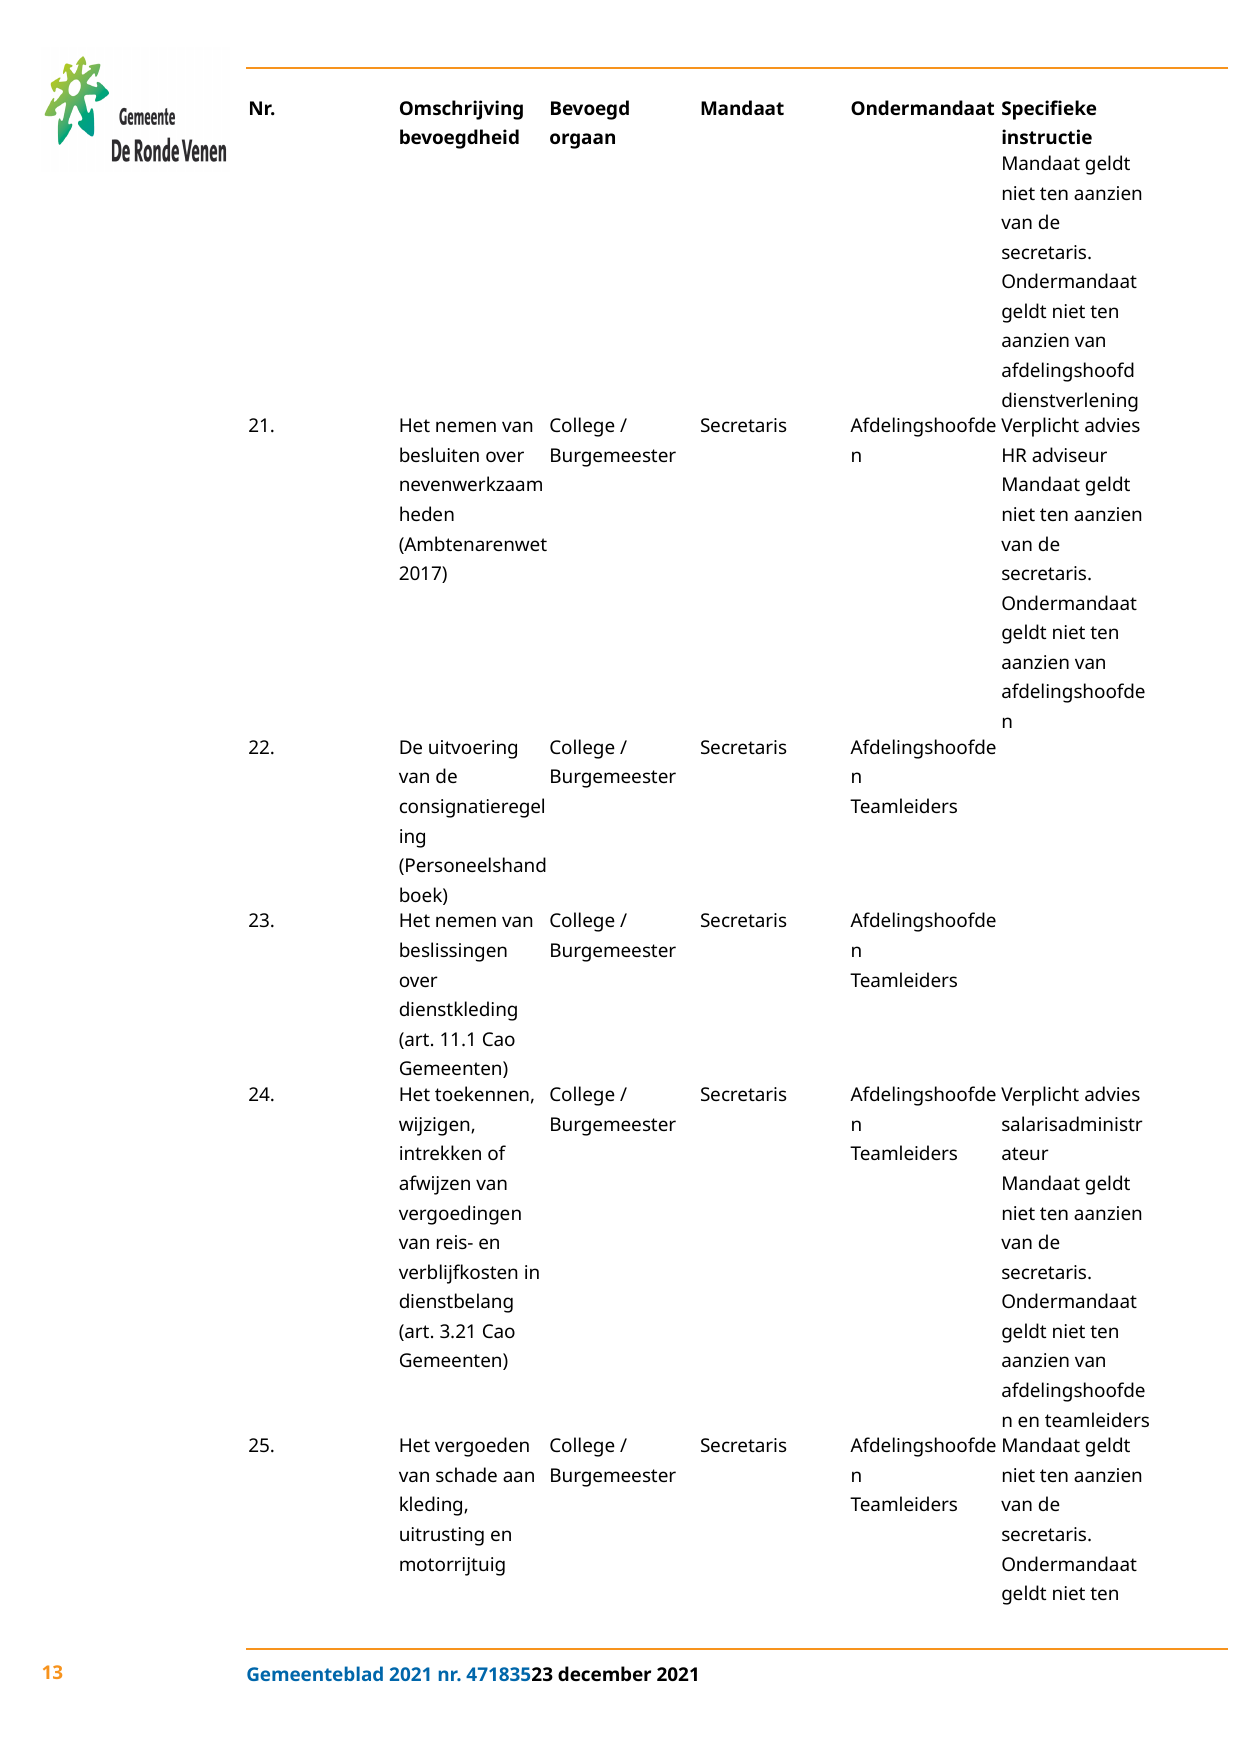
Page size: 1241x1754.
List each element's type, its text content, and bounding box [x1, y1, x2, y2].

table_cell [1001, 908, 1152, 1081]
table_cell Afdelingshoofden Teamleiders [850, 1433, 1001, 1606]
table_cell College / Burgemeester [549, 413, 700, 734]
table_cell [850, 150, 1001, 412]
table_cell 22. [248, 734, 398, 908]
table_cell 21. [248, 413, 398, 734]
table_cell Afdelingshoofden Teamleiders [850, 908, 1001, 1081]
table_cell Mandaat geldt niet ten aanzien van de secretaris. Ondermandaat geldt niet ten aanzien van afdelingshoofd dienstverlening [1001, 150, 1152, 412]
table_cell [248, 150, 398, 412]
table_cell Verplicht advies HR adviseur Mandaat geldt niet ten aanzien van de secretaris. Ondermandaat geldt niet ten aanzien van afdelingshoofden [1001, 413, 1152, 734]
table_cell Secretaris [700, 413, 850, 734]
table_header Nr. [248, 95, 398, 150]
table_cell Secretaris [700, 908, 850, 1081]
table_cell Het nemen van beslissingen over dienstkleding (art. 11.1 Cao Gemeenten) [399, 908, 549, 1081]
table_header Omschrijving bevoegdheid [399, 95, 549, 150]
table_cell [549, 150, 700, 412]
table_cell [1001, 734, 1152, 908]
table_cell Secretaris [700, 734, 850, 908]
table_cell Het toekennen, wijzigen, intrekken of afwijzen van vergoedingen van reis- en verblijfkosten in dienstbelang (art. 3.21 Cao Gemeenten) [399, 1081, 549, 1432]
table_cell Afdelingshoofden Teamleiders [850, 1081, 1001, 1432]
table_cell De uitvoering van de consignatieregeling (Personeelshandboek) [399, 734, 549, 908]
table_cell 25. [248, 1433, 398, 1606]
table_cell 24. [248, 1081, 398, 1432]
table_cell College / Burgemeester [549, 908, 700, 1081]
table_cell Mandaat geldt niet ten aanzien van de secretaris. Ondermandaat geldt niet ten [1001, 1433, 1152, 1606]
table_cell Afdelingshoofden [850, 413, 1001, 734]
picture [41, 47, 231, 172]
table_cell Het nemen van besluiten over nevenwerkzaamheden (Ambtenarenwet 2017) [399, 413, 549, 734]
table_header Bevoegd orgaan [549, 95, 700, 150]
table_cell College / Burgemeester [549, 734, 700, 908]
table_cell College / Burgemeester [549, 1433, 700, 1606]
table_cell Het vergoeden van schade aan kleding, uitrusting en motorrijtuig [399, 1433, 549, 1606]
table_cell Verplicht advies salarisadministrateur Mandaat geldt niet ten aanzien van de secretaris. Ondermandaat geldt niet ten aanzien van afdelingshoofden en teamleiders [1001, 1081, 1152, 1432]
table_cell College / Burgemeester [549, 1081, 700, 1432]
table_cell 23. [248, 908, 398, 1081]
table_header Mandaat [700, 95, 850, 150]
table_cell Secretaris [700, 1081, 850, 1432]
table_header Specifieke instructie [1001, 95, 1152, 150]
table_header Ondermandaat [850, 95, 1001, 150]
table_cell [700, 150, 850, 412]
table_cell Afdelingshoofden Teamleiders [850, 734, 1001, 908]
table_cell [399, 150, 549, 412]
table_cell Secretaris [700, 1433, 850, 1606]
